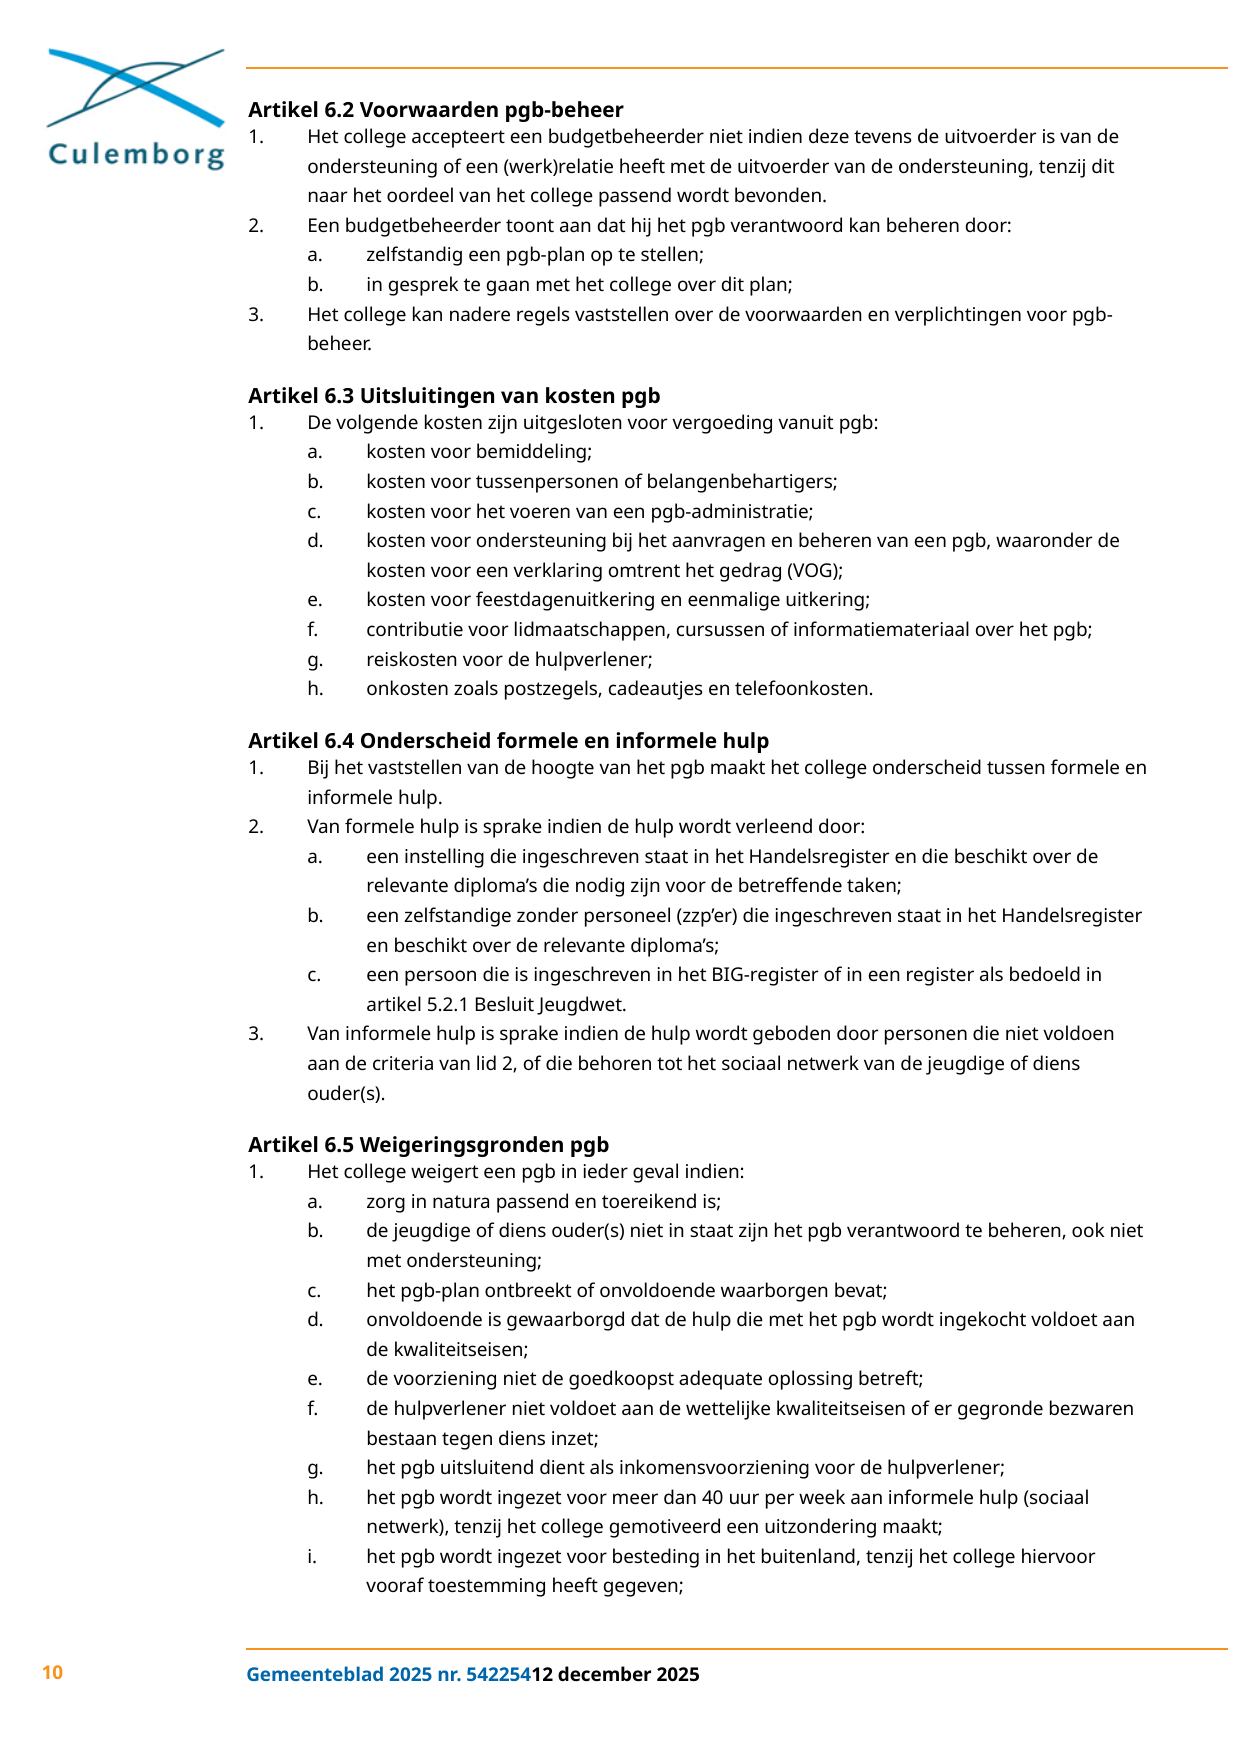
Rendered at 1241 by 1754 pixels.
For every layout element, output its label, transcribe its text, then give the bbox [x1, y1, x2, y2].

list Van informele hulp is sprake indien de hulp wordt geboden door personen die niet voldoen aan de criteria van lid 2, of die behoren tot het sociaal netwerk van de jeugdige of diens ouder(s). [248, 1021, 1152, 1105]
list een persoon die is ingeschreven in het BIG-register of in een register als bedoeld in artikel 5.2.1 Besluit Jeugdwet. [307, 961, 1152, 1017]
list De volgende kosten zijn uitgesloten voor vergoeding vanuit pgb: [248, 409, 1152, 435]
text Artikel 6.3 Uitsluitingen van kosten pgb [248, 381, 1152, 409]
list kosten voor ondersteuning bij het aanvragen en beheren van een pgb, waaronder de kosten voor een verklaring omtrent het gedrag (VOG); [307, 527, 1152, 583]
list Een budgetbeheerder toont aan dat hij het pgb verantwoord kan beheren door: [248, 212, 1152, 238]
list in gesprek te gaan met het college over dit plan; [307, 271, 1152, 297]
list kosten voor het voeren van een pgb-administratie; [307, 498, 1152, 524]
list de voorziening niet de goedkoopst adequate oplossing betreft; [307, 1366, 1152, 1391]
list reiskosten voor de hulpverlener; [307, 646, 1152, 672]
list de jeugdige of diens ouder(s) niet in staat zijn het pgb verantwoord te beheren, ook niet met ondersteuning; [307, 1218, 1152, 1273]
list het pgb wordt ingezet voor besteding in het buitenland, tenzij het college hiervoor vooraf toestemming heeft gegeven; [307, 1543, 1152, 1598]
list zelfstandig een pgb-plan op te stellen; [307, 242, 1152, 267]
list het pgb-plan ontbreekt of onvoldoende waarborgen bevat; [307, 1277, 1152, 1303]
list onvoldoende is gewaarborgd dat de hulp die met het pgb wordt ingekocht voldoet aan de kwaliteitseisen; [307, 1306, 1152, 1362]
list Het college kan nadere regels vaststellen over de voorwaarden en verplichtingen voor pgb-beheer. [248, 301, 1152, 356]
list kosten voor feestdagenuitkering en eenmalige uitkering; [307, 587, 1152, 612]
list contributie voor lidmaatschappen, cursussen of informatiemateriaal over het pgb; [307, 616, 1152, 642]
list een instelling die ingeschreven staat in het Handelsregister en die beschikt over de relevante diploma’s die nodig zijn voor de betreffende taken; [307, 843, 1152, 898]
list Van formele hulp is sprake indien de hulp wordt verleend door: [248, 813, 1152, 839]
list Bij het vaststellen van de hoogte van het pgb maakt het college onderscheid tussen formele en informele hulp. [248, 754, 1152, 809]
text Artikel 6.2 Voorwaarden pgb-beheer [248, 95, 1152, 123]
list de hulpverlener niet voldoet aan de wettelijke kwaliteitseisen of er gegronde bezwaren bestaan tegen diens inzet; [307, 1395, 1152, 1451]
picture [41, 47, 231, 172]
list het pgb uitsluitend dient als inkomensvoorziening voor de hulpverlener; [307, 1454, 1152, 1480]
list Het college accepteert een budgetbeheerder niet indien deze tevens de uitvoerder is van de ondersteuning of een (werk)relatie heeft met de uitvoerder van de ondersteuning, tenzij dit naar het oordeel van het college passend wordt bevonden. [248, 123, 1152, 208]
list zorg in natura passend en toereikend is; [307, 1188, 1152, 1214]
list het pgb wordt ingezet voor meer dan 40 uur per week aan informele hulp (sociaal netwerk), tenzij het college gemotiveerd een uitzondering maakt; [307, 1484, 1152, 1539]
list onkosten zoals postzegels, cadeautjes en telefoonkosten. [307, 675, 1152, 701]
text Artikel 6.5 Weigeringsgronden pgb [248, 1130, 1152, 1158]
list een zelfstandige zonder personeel (zzp’er) die ingeschreven staat in het Handelsregister en beschikt over de relevante diploma’s; [307, 902, 1152, 957]
list kosten voor tussenpersonen of belangenbehartigers; [307, 468, 1152, 494]
text Artikel 6.4 Onderscheid formele en informele hulp [248, 726, 1152, 754]
list Het college weigert een pgb in ieder geval indien: [248, 1158, 1152, 1184]
list kosten voor bemiddeling; [307, 439, 1152, 464]
